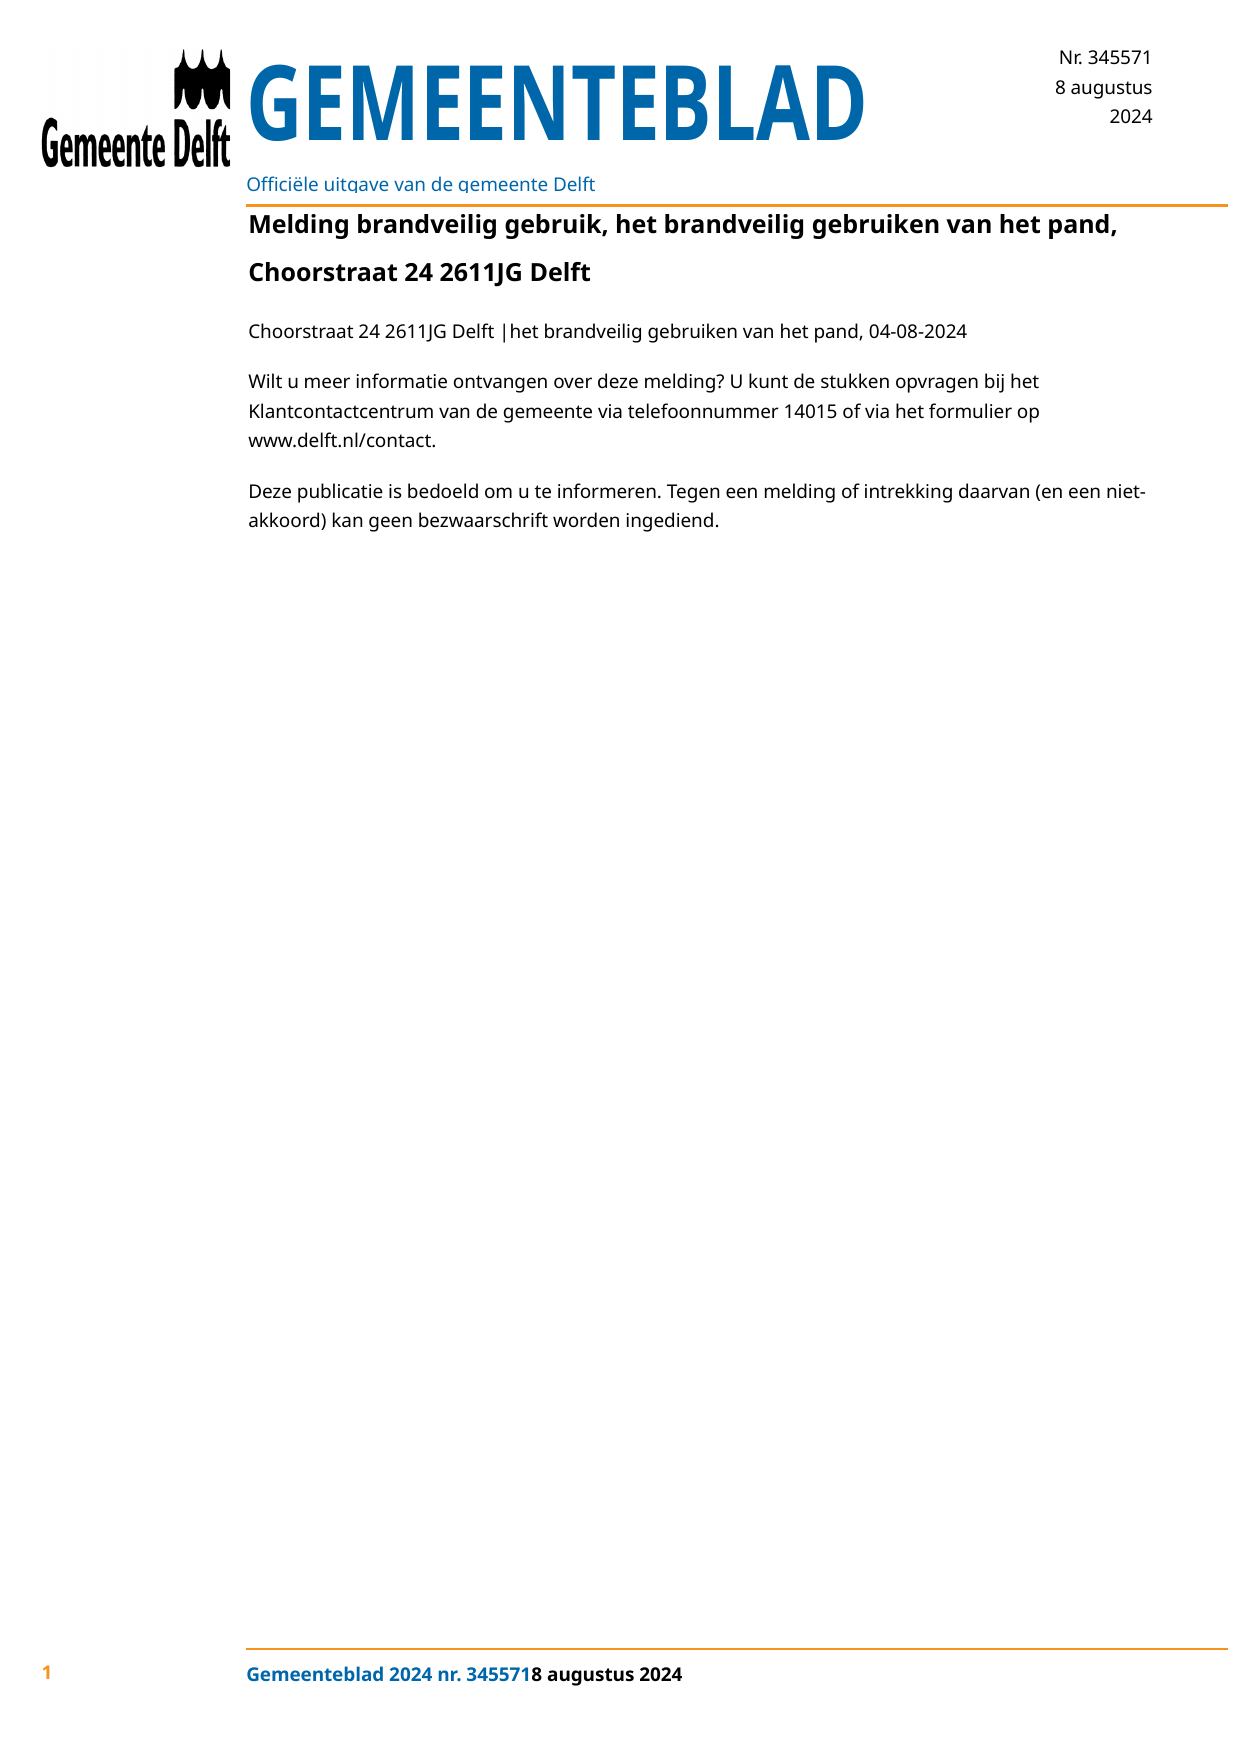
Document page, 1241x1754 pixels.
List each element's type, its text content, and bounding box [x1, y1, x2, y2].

picture [41, 47, 231, 172]
text Deze publicatie is bedoeld om u te informeren. Tegen een melding of intrekking daarvan (en een niet-akkoord) kan geen bezwaarschrift worden ingediend. [248, 478, 1152, 533]
text Choorstraat 24 2611JG Delft |het brandveilig gebruiken van het pand, 04-08-2024 [248, 318, 1152, 344]
text Melding brandveilig gebruik, het brandveilig gebruiken van het pand, Choorstraat 24 2611JG Delft [248, 207, 1152, 288]
text Wilt u meer informatie ontvangen over deze melding? U kunt de stukken opvragen bij het Klantcontactcentrum van de gemeente via telefoonnummer 14015 of via het formulier op www.delft.nl/contact. [248, 368, 1152, 453]
